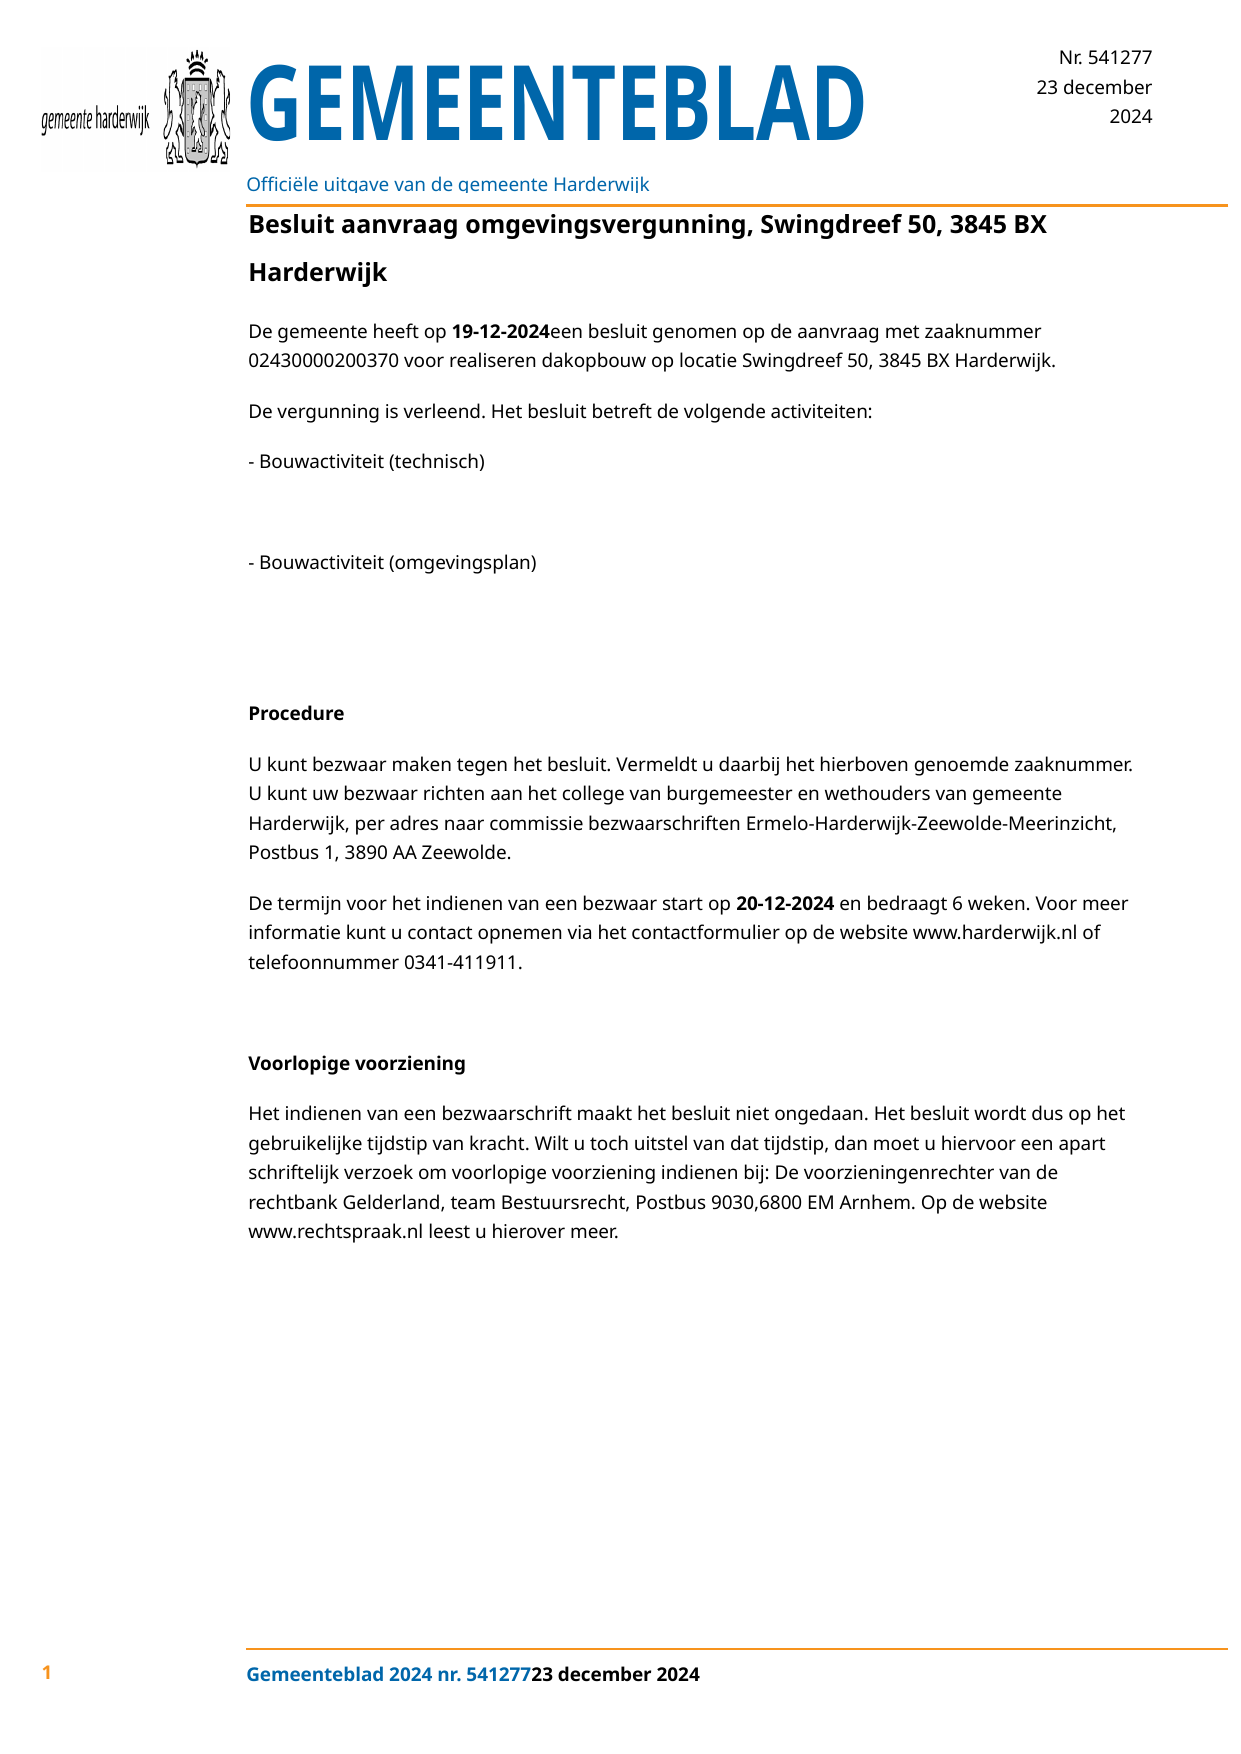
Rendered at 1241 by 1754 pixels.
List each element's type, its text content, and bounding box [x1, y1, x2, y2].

text De termijn voor het indienen van een bezwaar start op 20-12-2024 en bedraagt 6 weken. Voor meer informatie kunt u contact opnemen via het contactformulier op de website www.harderwijk.nl of telefoonnummer 0341-411911. [248, 890, 1152, 975]
text Procedure [248, 700, 1152, 726]
text De vergunning is verleend. Het besluit betreft de volgende activiteiten: [248, 398, 1152, 424]
text U kunt bezwaar maken tegen het besluit. Vermeldt u daarbij het hierboven genoemde zaaknummer. U kunt uw bezwaar richten aan het college van burgemeester en wethouders van gemeente Harderwijk, per adres naar commissie bezwaarschriften Ermelo-Harderwijk-Zeewolde-Meerinzicht, Postbus 1, 3890 AA Zeewolde. [248, 751, 1152, 865]
text De gemeente heeft op 19-12-2024een besluit genomen op de aanvraag met zaaknummer 02430000200370 voor realiseren dakopbouw op locatie Swingdreef 50, 3845 BX Harderwijk. [248, 318, 1152, 373]
picture [41, 47, 231, 172]
text - Bouwactiviteit (omgevingsplan) [248, 549, 1152, 575]
text Het indienen van een bezwaarschrift maakt het besluit niet ongedaan. Het besluit wordt dus op het gebruikelijke tijdstip van kracht. Wilt u toch uitstel van dat tijdstip, dan moet u hiervoor een apart schriftelijk verzoek om voorlopige voorziening indienen bij: De voorzieningenrechter van de rechtbank Gelderland, team Bestuursrecht, Postbus 9030,6800 EM Arnhem. Op de website www.rechtspraak.nl leest u hierover meer. [248, 1100, 1152, 1244]
text - Bouwactiviteit (technisch) [248, 448, 1152, 474]
text Voorlopige voorziening [248, 1050, 1152, 1076]
text Besluit aanvraag omgevingsvergunning, Swingdreef 50, 3845 BX Harderwijk [248, 207, 1152, 288]
